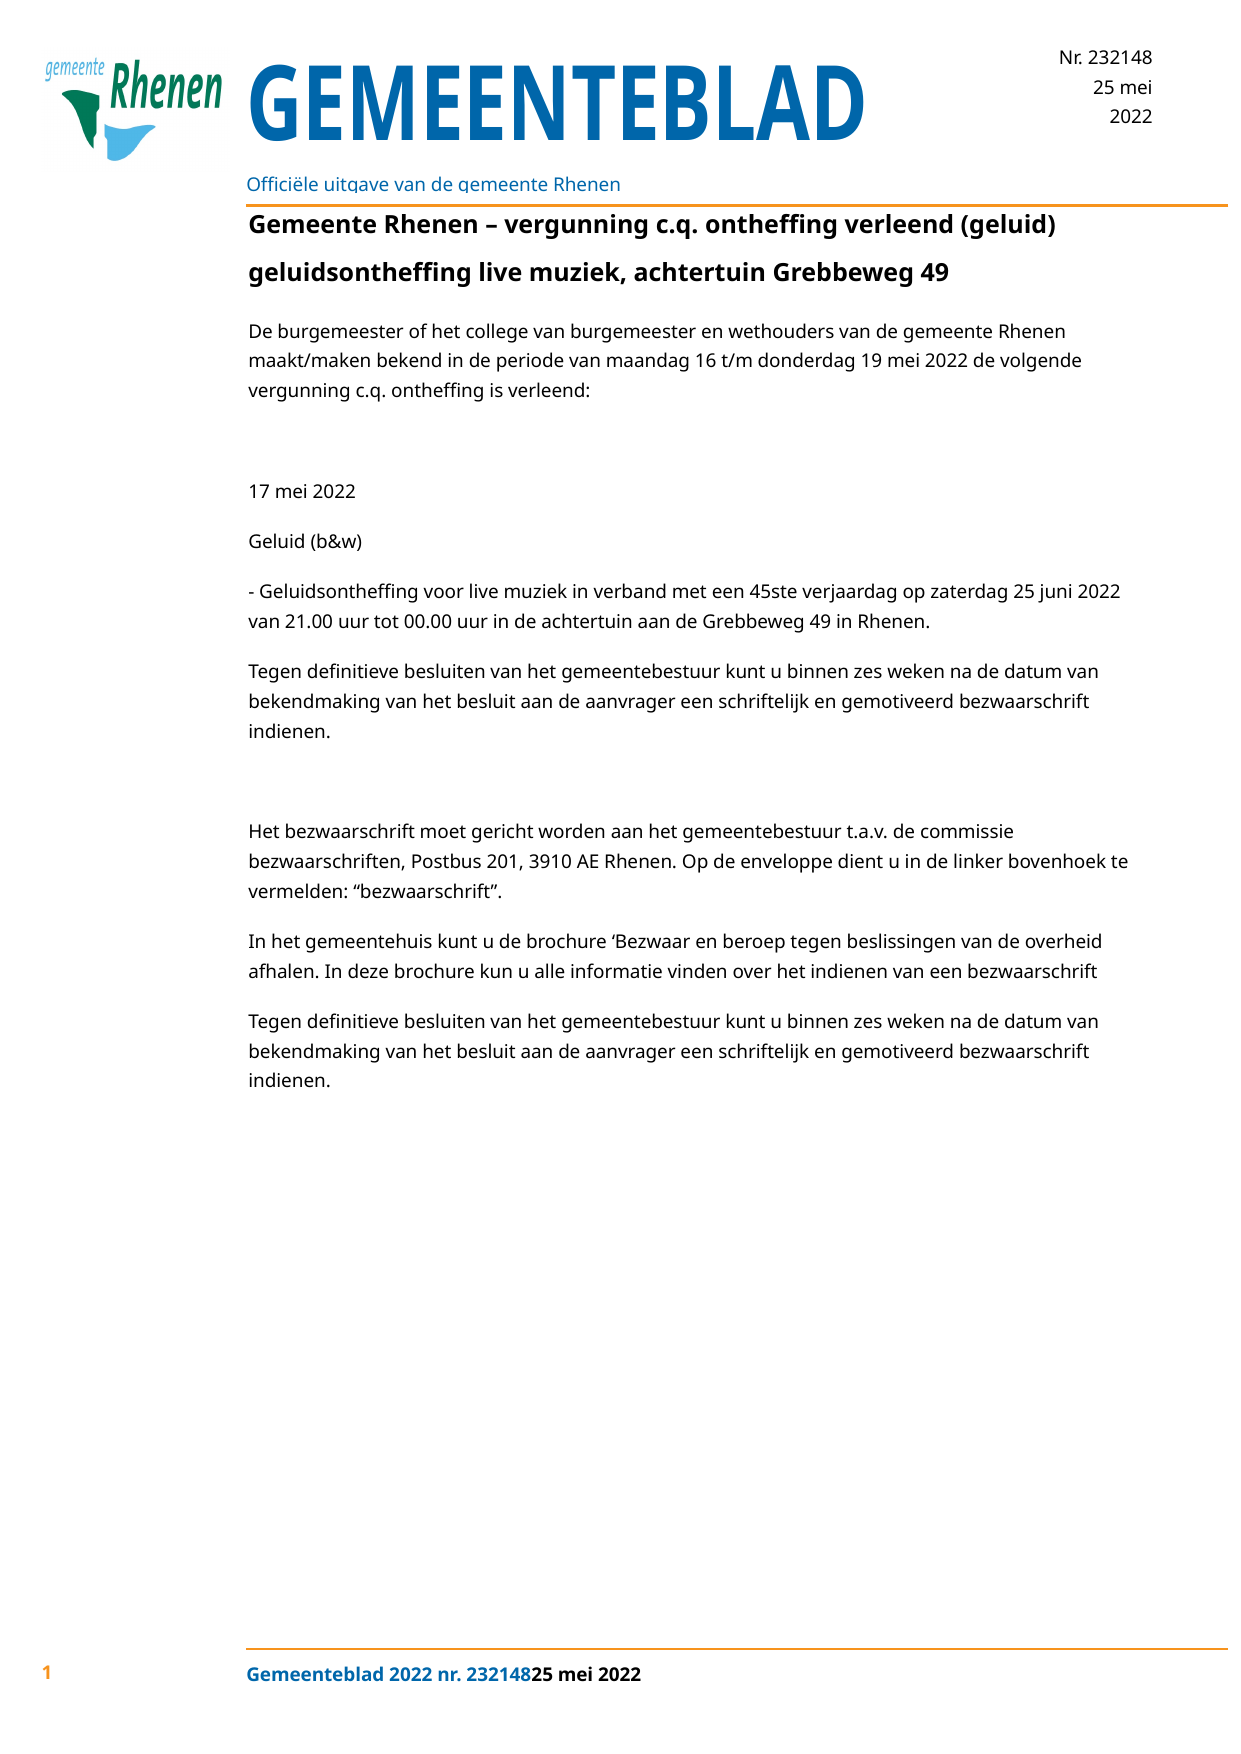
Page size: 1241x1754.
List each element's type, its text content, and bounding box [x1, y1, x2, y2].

text Gemeente Rhenen – vergunning c.q. ontheffing verleend (geluid) geluidsontheffing live muziek, achtertuin Grebbeweg 49 [248, 207, 1152, 288]
text Het bezwaarschrift moet gericht worden aan het gemeentebestuur t.a.v. de commissie bezwaarschriften, Postbus 201, 3910 AE Rhenen. Op de enveloppe dient u in de linker bovenhoek te vermelden: “bezwaarschrift”. [248, 819, 1152, 904]
text De burgemeester of het college van burgemeester en wethouders van de gemeente Rhenen maakt/maken bekend in de periode van maandag 16 t/m donderdag 19 mei 2022 de volgende vergunning c.q. ontheffing is verleend: [248, 318, 1152, 403]
text Tegen definitieve besluiten van het gemeentebestuur kunt u binnen zes weken na de datum van bekendmaking van het besluit aan de aanvrager een schriftelijk en gemotiveerd bezwaarschrift indienen. [248, 1008, 1152, 1093]
text Tegen definitieve besluiten van het gemeentebestuur kunt u binnen zes weken na de datum van bekendmaking van het besluit aan de aanvrager een schriftelijk en gemotiveerd bezwaarschrift indienen. [248, 659, 1152, 744]
text 17 mei 2022 [248, 478, 1152, 504]
text In het gemeentehuis kunt u de brochure ‘Bezwaar en beroep tegen beslissingen van de overheid afhalen. In deze brochure kun u alle informatie vinden over het indienen van een bezwaarschrift [248, 928, 1152, 984]
picture [41, 47, 231, 172]
text - Geluidsontheffing voor live muziek in verband met een 45ste verjaardag op zaterdag 25 juni 2022 van 21.00 uur tot 00.00 uur in de achtertuin aan de Grebbeweg 49 in Rhenen. [248, 579, 1152, 634]
text Geluid (b&w) [248, 528, 1152, 554]
